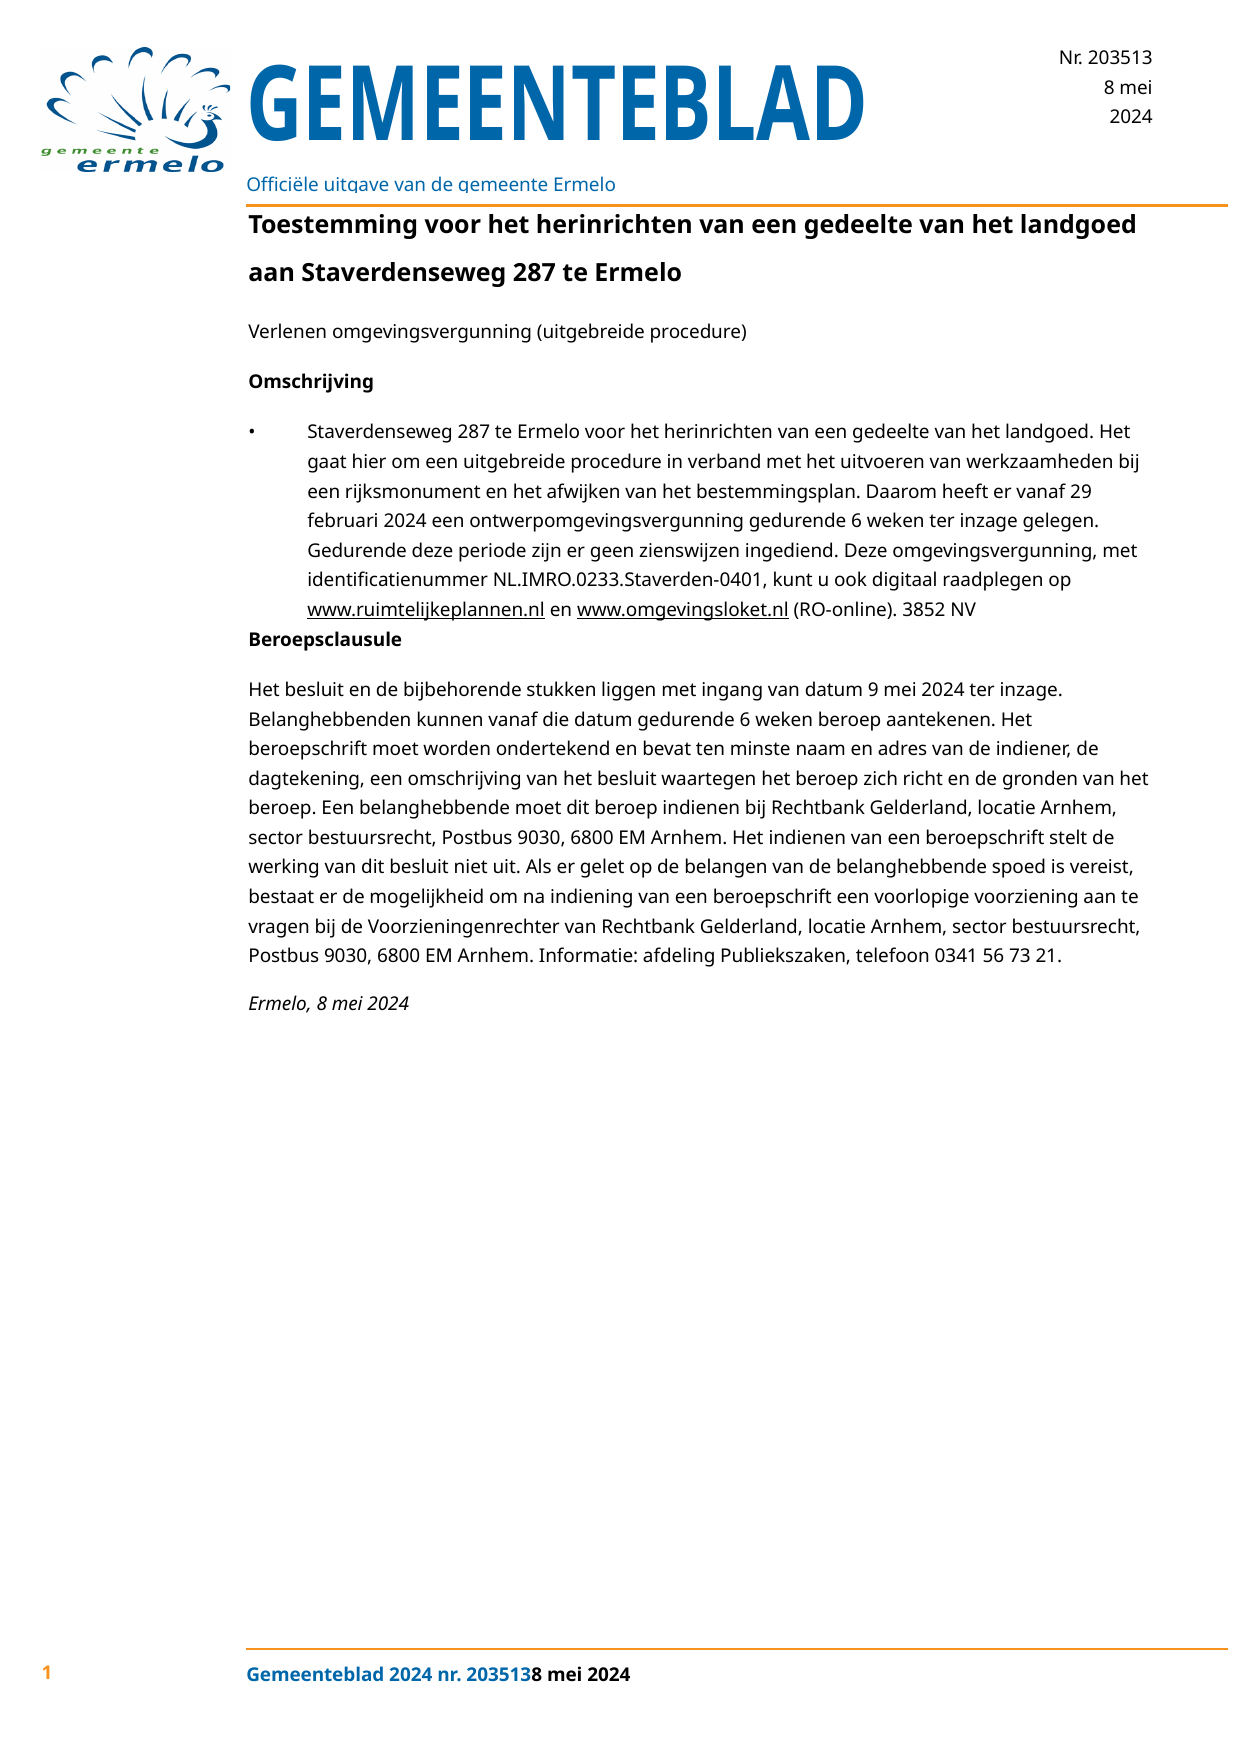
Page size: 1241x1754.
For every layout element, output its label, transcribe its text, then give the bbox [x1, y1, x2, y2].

text Het besluit en de bijbehorende stukken liggen met ingang van datum 9 mei 2024 ter inzage. Belanghebbenden kunnen vanaf die datum gedurende 6 weken beroep aantekenen. Het beroepschrift moet worden ondertekend en bevat ten minste naam en adres van de indiener, de dagtekening, een omschrijving van het besluit waartegen het beroep zich richt en de gronden van het beroep. Een belanghebbende moet dit beroep indienen bij Rechtbank Gelderland, locatie Arnhem, sector bestuursrecht, Postbus 9030, 6800 EM Arnhem. Het indienen van een beroepschrift stelt de werking van dit besluit niet uit. Als er gelet op de belangen van de belanghebbende spoed is vereist, bestaat er de mogelijkheid om na indiening van een beroepschrift een voorlopige voorziening aan te vragen bij de Voorzieningenrechter van Rechtbank Gelderland, locatie Arnhem, sector bestuursrecht, Postbus 9030, 6800 EM Arnhem. Informatie: afdeling Publiekszaken, telefoon 0341 56 73 21. [248, 676, 1152, 968]
picture [41, 47, 231, 172]
text Omschrijving [248, 368, 1152, 394]
list Staverdenseweg 287 te Ermelo voor het herinrichten van een gedeelte van het landgoed. Het gaat hier om een uitgebreide procedure in verband met het uitvoeren van werkzaamheden bij een rijksmonument en het afwijken van het bestemmingsplan. Daarom heeft er vanaf 29 februari 2024 een ontwerpomgevingsvergunning gedurende 6 weken ter inzage gelegen. Gedurende deze periode zijn er geen zienswijzen ingediend. Deze omgevingsvergunning, met identificatienummer NL.IMRO.0233.Staverden-0401, kunt u ook digitaal raadplegen op www.ruimtelijkeplannen.nl en www.omgevingsloket.nl (RO-online). 3852 NV [248, 419, 1152, 622]
text Verlenen omgevingsvergunning (uitgebreide procedure) [248, 318, 1152, 344]
text Toestemming voor het herinrichten van een gedeelte van het landgoed aan Staverdenseweg 287 te Ermelo [248, 207, 1152, 288]
text Beroepsclausule [248, 626, 1152, 652]
text Ermelo, 8 mei 2024 [248, 990, 1152, 1016]
